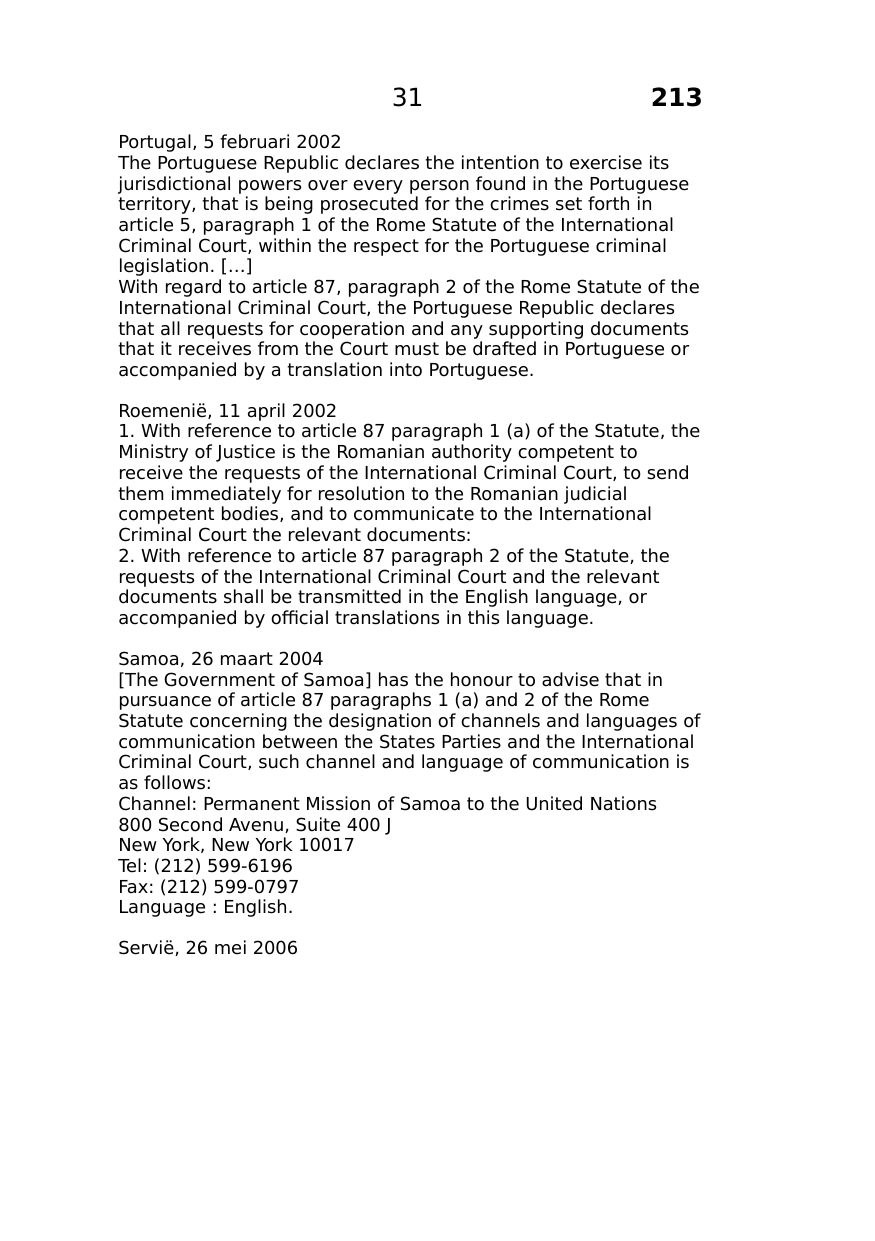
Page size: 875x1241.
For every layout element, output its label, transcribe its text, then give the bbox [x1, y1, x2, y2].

text [The Government of Samoa] has the honour to advise that in pursuance of article 87 paragraphs 1 (a) and 2 of the Rome Statute concerning the designation of channels and languages of communication between the States Parties and the International Criminal Court, such channel and language of communication is as follows: [118, 669, 703, 794]
text 2. With reference to article 87 paragraph 2 of the Statute, the requests of the International Criminal Court and the relevant documents shall be transmitted in the English language, or accompanied by official translations in this language. [118, 546, 703, 629]
text Channel: Permanent Mission of Samoa to the United Nations [118, 794, 703, 814]
text With regard to article 87, paragraph 2 of the Rome Statute of the International Criminal Court, the Portuguese Republic declares that all requests for cooperation and any supporting documents that it receives from the Court must be drafted in Portuguese or accompanied by a translation into Portuguese. [118, 277, 703, 381]
text New York, New York 10017 [118, 835, 703, 856]
text 1. With reference to article 87 paragraph 1 (a) of the Statute, the Ministry of Justice is the Romanian authority competent to receive the requests of the International Criminal Court, to send them immediately for resolution to the Romanian judicial competent bodies, and to communicate to the International Criminal Court the relevant documents: [118, 421, 703, 546]
text The Portuguese Republic declares the intention to exercise its jurisdictional powers over every person found in the Portuguese territory, that is being prosecuted for the crimes set forth in article 5, paragraph 1 of the Rome Statute of the International Criminal Court, within the respect for the Portuguese criminal legislation. […] [118, 153, 703, 277]
text Tel: (212) 599-6196 [118, 856, 703, 877]
text Fax: (212) 599-0797 [118, 877, 703, 897]
text Language : English. [118, 897, 703, 918]
text Samoa, 26 maart 2004 [118, 649, 703, 669]
text Portugal, 5 februari 2002 [118, 132, 703, 153]
text Roemenië, 11 april 2002 [118, 401, 703, 421]
text Servië, 26 mei 2006 [118, 938, 703, 959]
text 800 Second Avenu, Suite 400 J [118, 814, 703, 835]
